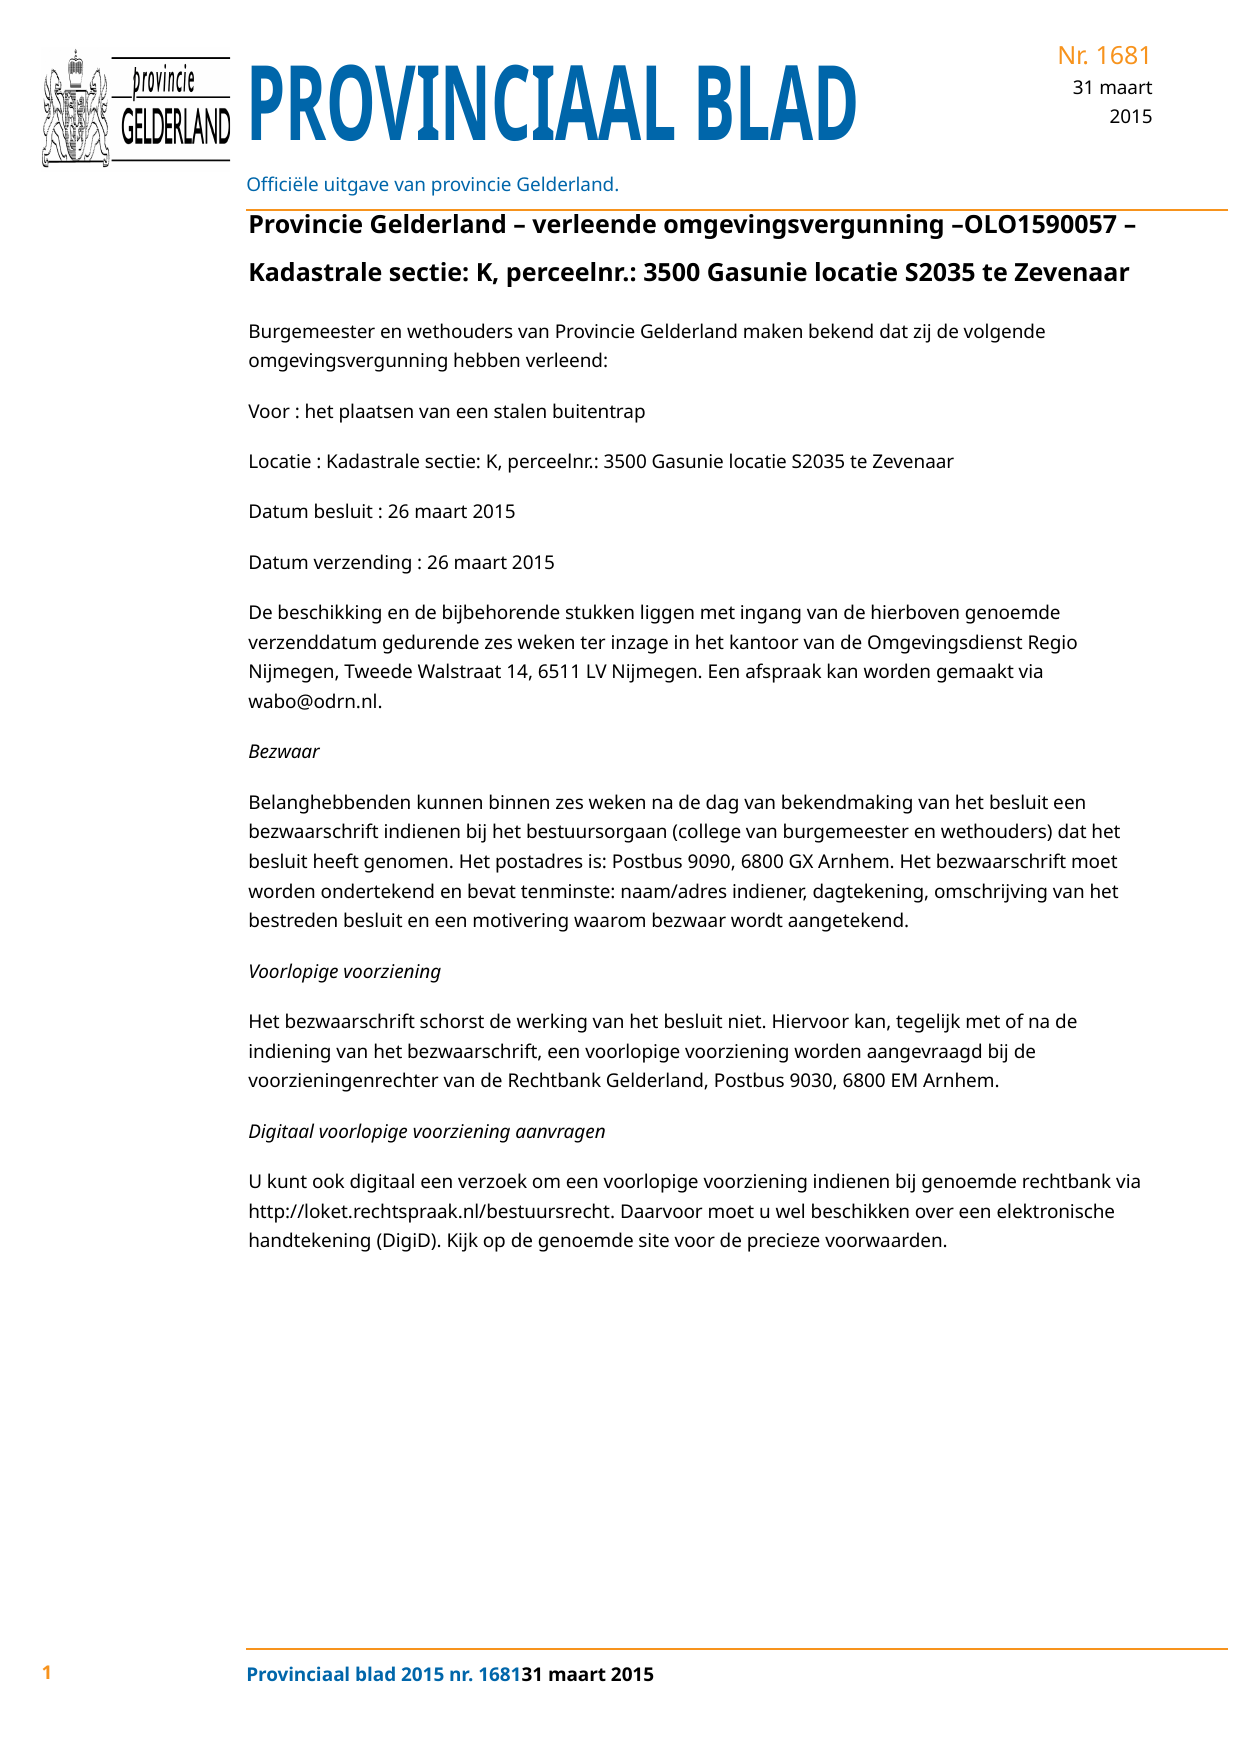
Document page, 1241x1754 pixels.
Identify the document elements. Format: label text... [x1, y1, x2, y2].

text Bezwaar [248, 739, 1152, 764]
text De beschikking en de bijbehorende stukken liggen met ingang van de hierboven genoemde verzenddatum gedurende zes weken ter inzage in het kantoor van de Omgevingsdienst Regio Nijmegen, Tweede Walstraat 14, 6511 LV Nijmegen. Een afspraak kan worden gemaakt via wabo@odrn.nl. [248, 599, 1152, 714]
picture [41, 47, 231, 172]
text Datum verzending : 26 maart 2015 [248, 549, 1152, 575]
text Burgemeester en wethouders van Provincie Gelderland maken bekend dat zij de volgende omgevingsvergunning hebben verleend: [248, 318, 1152, 373]
text Provincie Gelderland – verleende omgevingsvergunning –OLO1590057 – Kadastrale sectie: K, perceelnr.: 3500 Gasunie locatie S2035 te Zevenaar [248, 211, 1152, 288]
text Locatie : Kadastrale sectie: K, perceelnr.: 3500 Gasunie locatie S2035 te Zevenaar [248, 448, 1152, 474]
text Datum besluit : 26 maart 2015 [248, 499, 1152, 524]
text Voorlopige voorziening [248, 958, 1152, 984]
text Belanghebbenden kunnen binnen zes weken na de dag van bekendmaking van het besluit een bezwaarschrift indienen bij het bestuursorgaan (college van burgemeester en wethouders) dat het besluit heeft genomen. Het postadres is: Postbus 9090, 6800 GX Arnhem. Het bezwaarschrift moet worden ondertekend en bevat tenminste: naam/adres indiener, dagtekening, omschrijving van het bestreden besluit en een motivering waarom bezwaar wordt aangetekend. [248, 789, 1152, 933]
text U kunt ook digitaal een verzoek om een voorlopige voorziening indienen bij genoemde rechtbank via http://loket.rechtspraak.nl/bestuursrecht. Daarvoor moet u wel beschikken over een elektronische handtekening (DigiD). Kijk op de genoemde site voor de precieze voorwaarden. [248, 1168, 1152, 1253]
text Voor : het plaatsen van een stalen buitentrap [248, 398, 1152, 424]
text Het bezwaarschrift schorst de werking van het besluit niet. Hiervoor kan, tegelijk met of na de indiening van het bezwaarschrift, een voorlopige voorziening worden aangevraagd bij de voorzieningenrechter van de Rechtbank Gelderland, Postbus 9030, 6800 EM Arnhem. [248, 1008, 1152, 1093]
text Digitaal voorlopige voorziening aanvragen [248, 1118, 1152, 1144]
